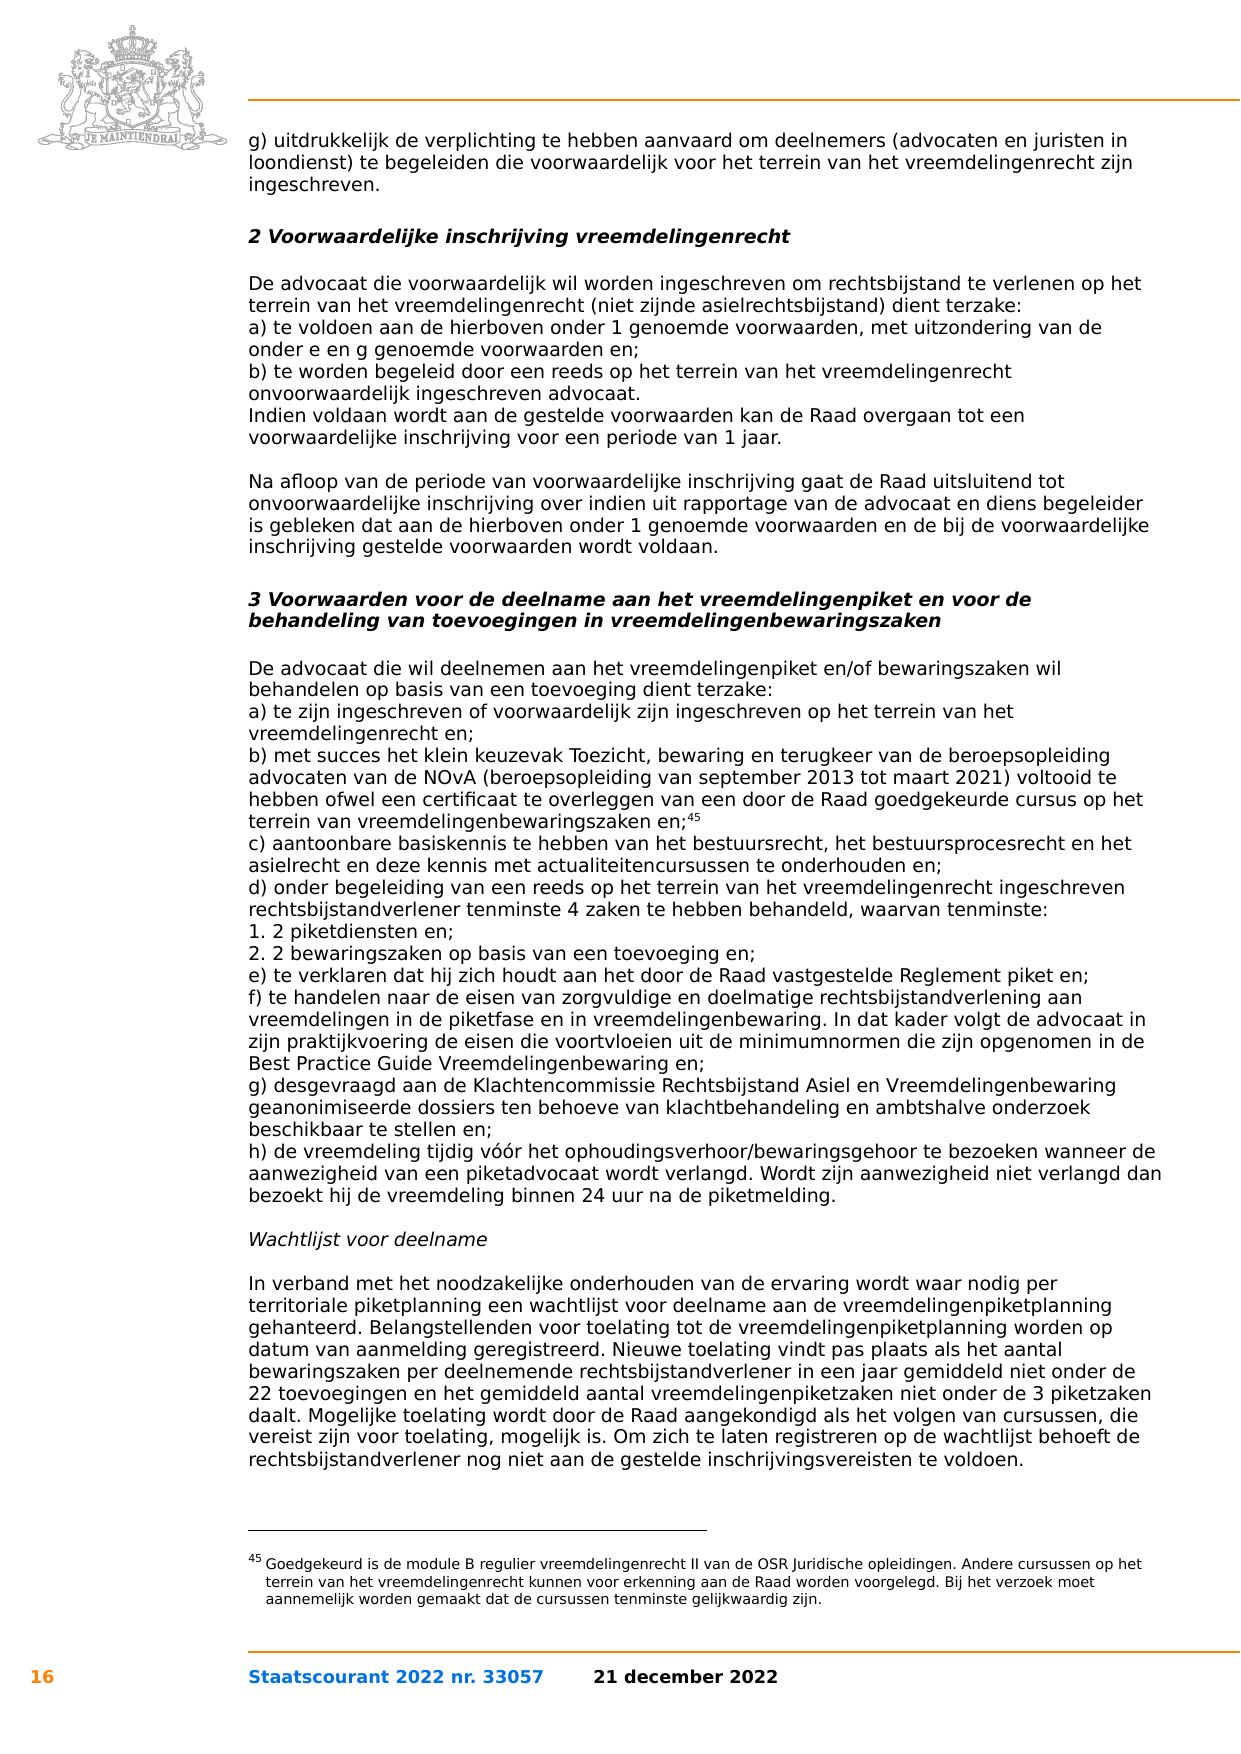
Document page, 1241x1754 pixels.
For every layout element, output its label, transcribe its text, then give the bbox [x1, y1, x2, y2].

picture [38, 25, 227, 150]
text a) te zijn ingeschreven of voorwaardelijk zijn ingeschreven op het terrein van het vreemdelingenrecht en; [248, 701, 1163, 745]
subtitle Wachtlijst voor deelname [248, 1229, 1163, 1251]
text 1. 2 piketdiensten en; [248, 921, 1163, 943]
subtitle 3 Voorwaarden voor de deelname aan het vreemdelingenpiket en voor de behandeling van toevoegingen in vreemdelingenbewaringszaken [248, 588, 1163, 632]
text De advocaat die voorwaardelijk wil worden ingeschreven om rechtsbijstand te verlenen op het terrein van het vreemdelingenrecht (niet zijnde asielrechtsbijstand) dient terzake: [248, 273, 1163, 317]
text f) te handelen naar de eisen van zorgvuldige en doelmatige rechtsbijstandverlening aan vreemdelingen in de piketfase en in vreemdelingenbewaring. In dat kader volgt de advocaat in zijn praktijkvoering de eisen die voortvloeien uit de minimumnormen die zijn opgenomen in de Best Practice Guide Vreemdelingenbewaring en; [248, 987, 1163, 1075]
text Na afloop van de periode van voorwaardelijke inschrijving gaat de Raad uitsluitend tot onvoorwaardelijke inschrijving over indien uit rapportage van de advocaat en diens begeleider is gebleken dat aan de hierboven onder 1 genoemde voorwaarden en de bij de voorwaardelijke inschrijving gestelde voorwaarden wordt voldaan. [248, 471, 1163, 558]
text g) desgevraagd aan de Klachtencommissie Rechtsbijstand Asiel en Vreemdelingenbewaring geanonimiseerde dossiers ten behoeve van klachtbehandeling en ambtshalve onderzoek beschikbaar te stellen en; [248, 1075, 1163, 1141]
text c) aantoonbare basiskennis te hebben van het bestuursrecht, het bestuursprocesrecht en het asielrecht en deze kennis met actualiteitencursussen te onderhouden en; [248, 833, 1163, 877]
text Indien voldaan wordt aan de gestelde voorwaarden kan de Raad overgaan tot een voorwaardelijke inschrijving voor een periode van 1 jaar. [248, 405, 1163, 449]
text e) te verklaren dat hij zich houdt aan het door de Raad vastgestelde Reglement piket en; [248, 965, 1163, 987]
text a) te voldoen aan de hierboven onder 1 genoemde voorwaarden, met uitzondering van de onder e en g genoemde voorwaarden en; [248, 317, 1163, 361]
text d) onder begeleiding van een reeds op het terrein van het vreemdelingenrecht ingeschreven rechtsbijstandverlener tenminste 4 zaken te hebben behandeld, waarvan tenminste: [248, 877, 1163, 921]
text Goedgekeurd is de module B regulier vreemdelingenrecht II van de OSR Juridische opleidingen. Andere cursussen op het terrein van het vreemdelingenrecht kunnen voor erkenning aan de Raad worden voorgelegd. Bij het verzoek moet aannemelijk worden gemaakt dat de cursussen tenminste gelijkwaardig zijn. [248, 1552, 1163, 1608]
text 2. 2 bewaringszaken op basis van een toevoeging en; [248, 943, 1163, 965]
subtitle 2 Voorwaardelijke inschrijving vreemdelingenrecht [248, 226, 1163, 248]
text b) met succes het klein keuzevak Toezicht, bewaring en terugkeer van de beroepsopleiding advocaten van de NOvA (beroepsopleiding van september 2013 tot maart 2021) voltooid te hebben ofwel een certificaat te overleggen van een door de Raad goedgekeurde cursus op het terrein van vreemdelingenbewaringszaken en; [248, 745, 1163, 833]
text b) te worden begeleid door een reeds op het terrein van het vreemdelingenrecht onvoorwaardelijk ingeschreven advocaat. [248, 361, 1163, 405]
text In verband met het noodzakelijke onderhouden van de ervaring wordt waar nodig per territoriale piketplanning een wachtlijst voor deelname aan de vreemdelingenpiketplanning gehanteerd. Belangstellenden voor toelating tot de vreemdelingenpiketplanning worden op datum van aanmelding geregistreerd. Nieuwe toelating vindt pas plaats als het aantal bewaringszaken per deelnemende rechtsbijstandverlener in een jaar gemiddeld niet onder de 22 toevoegingen en het gemiddeld aantal vreemdelingenpiketzaken niet onder de 3 piketzaken daalt. Mogelijke toelating wordt door de Raad aangekondigd als het volgen van cursussen, die vereist zijn voor toelating, mogelijk is. Om zich te laten registreren op de wachtlijst behoeft de rechtsbijstandverlener nog niet aan de gestelde inschrijvingsvereisten te voldoen. [248, 1273, 1163, 1470]
text h) de vreemdeling tijdig vóór het ophoudingsverhoor/bewaringsgehoor te bezoeken wanneer de aanwezigheid van een piketadvocaat wordt verlangd. Wordt zijn aanwezigheid niet verlangd dan bezoekt hij de vreemdeling binnen 24 uur na de piketmelding. [248, 1141, 1163, 1207]
text De advocaat die wil deelnemen aan het vreemdelingenpiket en/of bewaringszaken wil behandelen op basis van een toevoeging dient terzake: [248, 657, 1163, 701]
text g) uitdrukkelijk de verplichting te hebben aanvaard om deelnemers (advocaten en juristen in loondienst) te begeleiden die voorwaardelijk voor het terrein van het vreemdelingenrecht zijn ingeschreven. [248, 130, 1163, 196]
